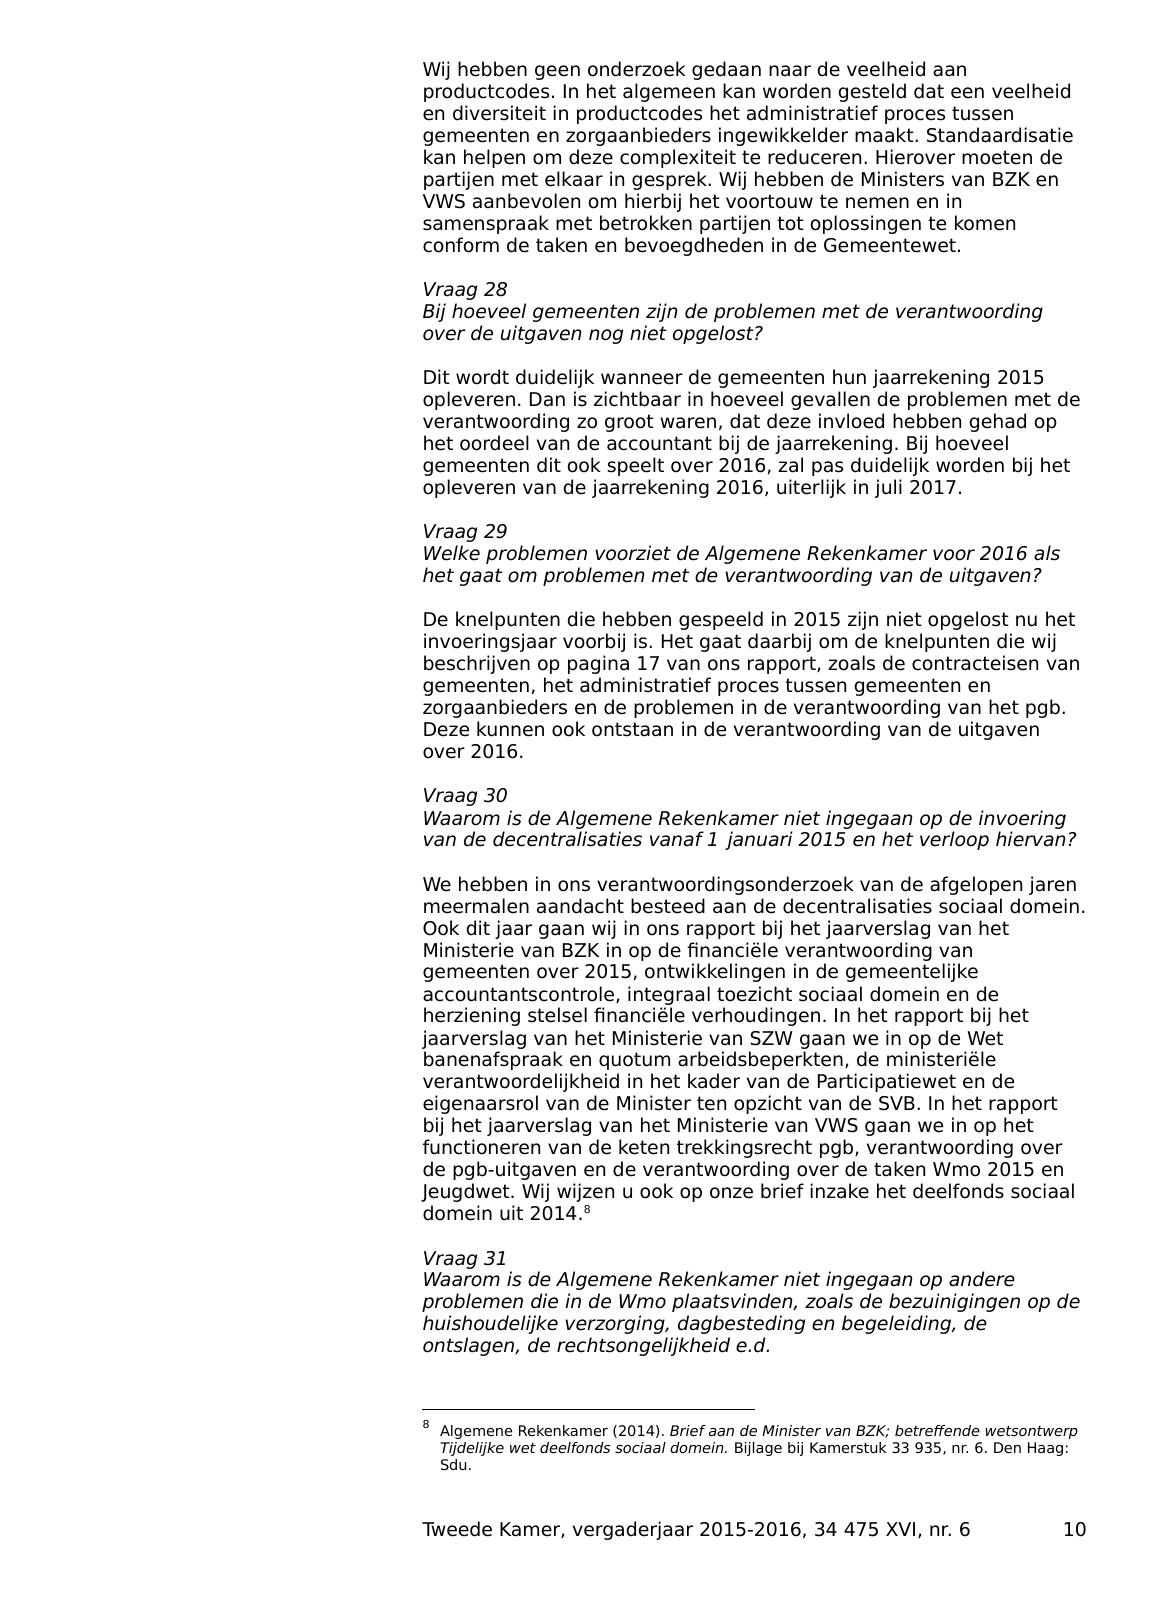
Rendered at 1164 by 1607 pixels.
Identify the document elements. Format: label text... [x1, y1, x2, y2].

text Wij hebben geen onderzoek gedaan naar de veelheid aan productcodes. In het algemeen kan worden gesteld dat een veelheid en diversiteit in productcodes het administratief proces tussen gemeenten en zorgaanbieders ingewikkelder maakt. Standaardisatie kan helpen om deze complexiteit te reduceren. Hierover moeten de partijen met elkaar in gesprek. Wij hebben de Ministers van BZK en VWS aanbevolen om hierbij het voortouw te nemen en in samenspraak met betrokken partijen tot oplossingen te komen conform de taken en bevoegdheden in de Gemeentewet. [422, 59, 1087, 257]
text Bij hoeveel gemeenten zijn de problemen met de verantwoording over de uitgaven nog niet opgelost? [422, 301, 1087, 345]
text De knelpunten die hebben gespeeld in 2015 zijn niet opgelost nu het invoeringsjaar voorbij is. Het gaat daarbij om de knelpunten die wij beschrijven op pagina 17 van ons rapport, zoals de contracteisen van gemeenten, het administratief proces tussen gemeenten en zorgaanbieders en de problemen in de verantwoording van het pgb. Deze kunnen ook ontstaan in de verantwoording van de uitgaven over 2016. [422, 609, 1087, 763]
text Vraag 31 [422, 1247, 1087, 1269]
text Algemene Rekenkamer (2014). Brief aan de Minister van BZK; betreffende wetsontwerp Tijdelijke wet deelfonds sociaal domein. Bijlage bij Kamerstuk 33 935, nr. 6. Den Haag: Sdu. [422, 1418, 1087, 1474]
text Dit wordt duidelijk wanneer de gemeenten hun jaarrekening 2015 opleveren. Dan is zichtbaar in hoeveel gevallen de problemen met de verantwoording zo groot waren, dat deze invloed hebben gehad op het oordeel van de accountant bij de jaarrekening. Bij hoeveel gemeenten dit ook speelt over 2016, zal pas duidelijk worden bij het opleveren van de jaarrekening 2016, uiterlijk in juli 2017. [422, 367, 1087, 499]
text Waarom is de Algemene Rekenkamer niet ingegaan op andere problemen die in de Wmo plaatsvinden, zoals de bezuinigingen op de huishoudelijke verzorging, dagbesteding en begeleiding, de ontslagen, de rechtsongelijkheid e.d. [422, 1269, 1087, 1357]
text Vraag 29 [422, 521, 1087, 543]
text We hebben in ons verantwoordingsonderzoek van de afgelopen jaren meermalen aandacht besteed aan de decentralisaties sociaal domein. Ook dit jaar gaan wij in ons rapport bij het jaarverslag van het Ministerie van BZK in op de financiële verantwoording van gemeenten over 2015, ontwikkelingen in de gemeentelijke accountantscontrole, integraal toezicht sociaal domein en de herziening stelsel financiële verhoudingen. In het rapport bij het jaarverslag van het Ministerie van SZW gaan we in op de Wet banenafspraak en quotum arbeidsbeperkten, de ministeriële verantwoordelijkheid in het kader van de Participatiewet en de eigenaarsrol van de Minister ten opzicht van de SVB. In het rapport bij het jaarverslag van het Ministerie van VWS gaan we in op het functioneren van de keten trekkingsrecht pgb, verantwoording over de pgb-uitgaven en de verantwoording over de taken Wmo 2015 en Jeugdwet. Wij wijzen u ook op onze brief inzake het deelfonds sociaal domein uit 2014. [422, 873, 1087, 1225]
text Waarom is de Algemene Rekenkamer niet ingegaan op de invoering van de decentralisaties vanaf 1 januari 2015 en het verloop hiervan? [422, 807, 1087, 851]
text Welke problemen voorziet de Algemene Rekenkamer voor 2016 als het gaat om problemen met de verantwoording van de uitgaven? [422, 543, 1087, 587]
text Vraag 30 [422, 785, 1087, 807]
text Vraag 28 [422, 279, 1087, 301]
